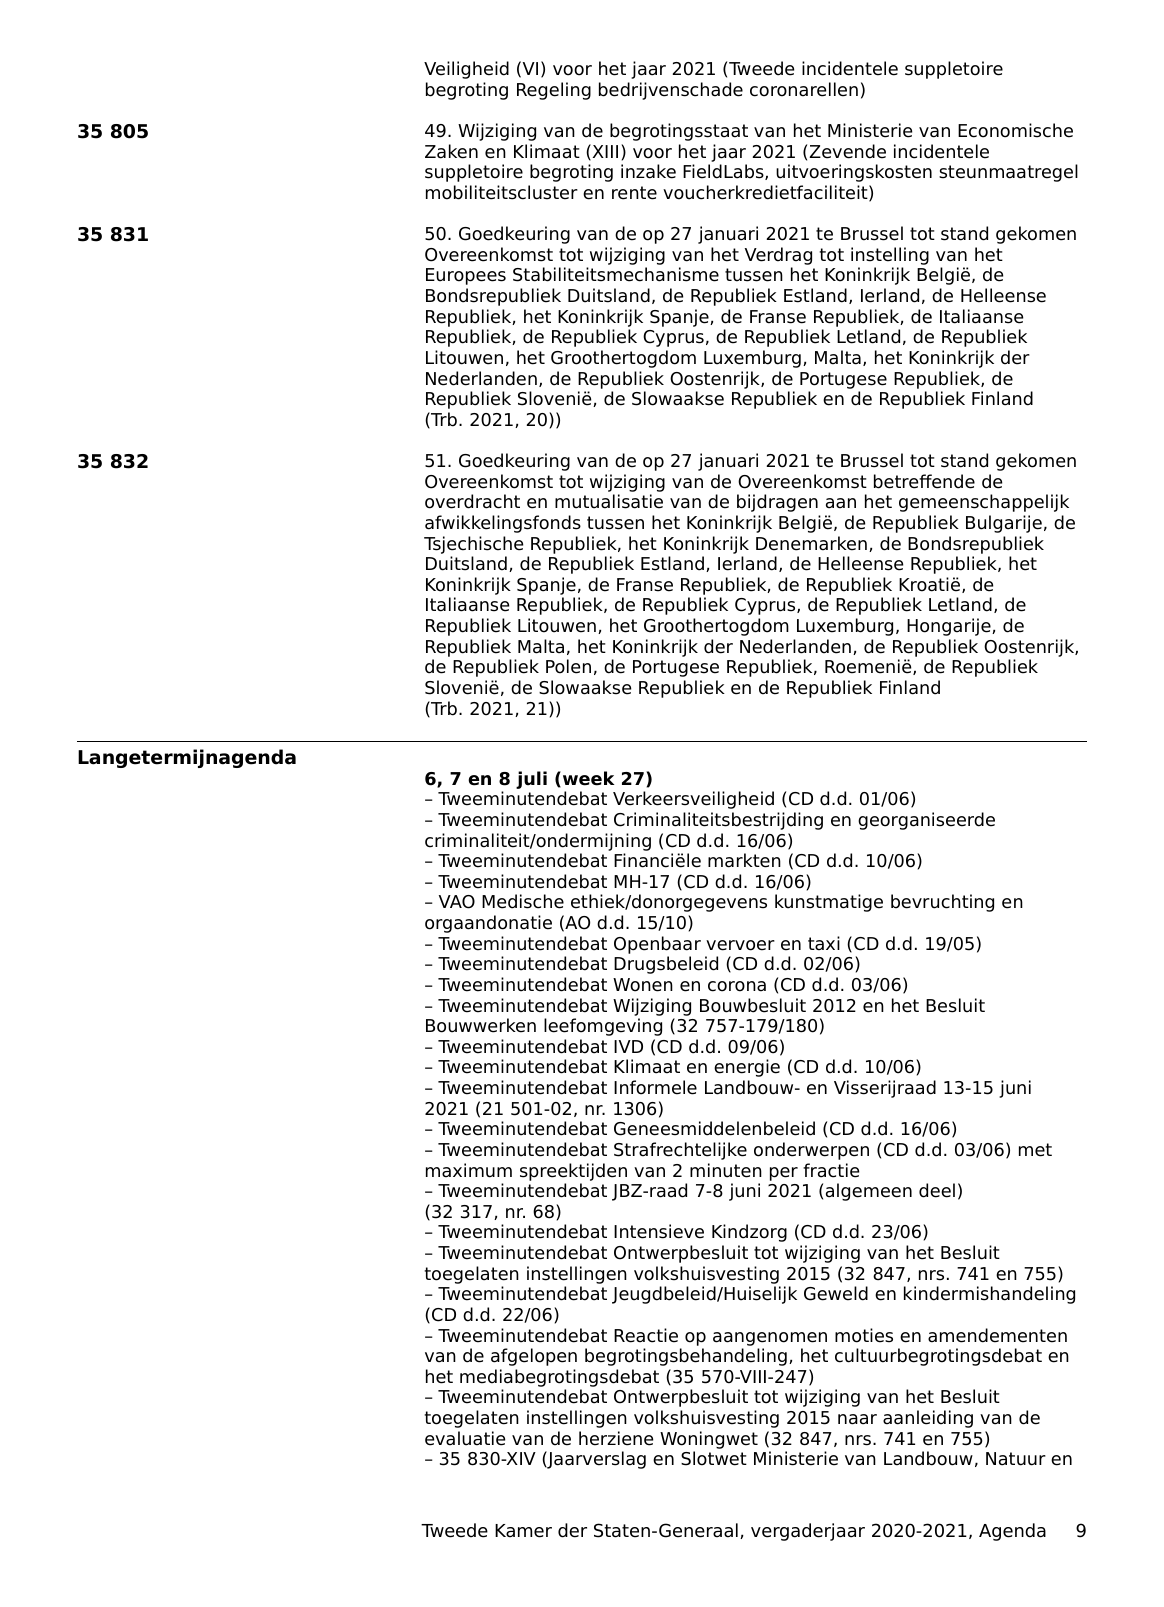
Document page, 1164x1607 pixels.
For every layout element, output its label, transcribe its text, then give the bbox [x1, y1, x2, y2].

table_cell [77, 1181, 401, 1202]
table_cell – Tweeminutendebat Jeugdbeleid/Huiselijk Geweld en kindermishandeling (CD d.d. 22/06) [418, 1284, 1087, 1326]
table_cell [418, 100, 1087, 121]
table_cell – Tweeminutendebat Informele Landbouw- en Visserijraad 13-15 juni 2021 (21 501-02, nr. 1306) [418, 1078, 1087, 1119]
table_cell [77, 1119, 401, 1140]
table_cell [401, 224, 418, 430]
table_cell [77, 1140, 401, 1181]
table_cell [401, 204, 418, 224]
table_cell – Tweeminutendebat IVD (CD d.d. 09/06) [418, 1037, 1087, 1057]
table_cell [401, 1202, 418, 1222]
table_header [418, 742, 1087, 769]
table_cell [401, 1181, 418, 1202]
table_cell [401, 810, 418, 851]
table_cell – Tweeminutendebat Ontwerpbesluit tot wijziging van het Besluit toegelaten instellingen volkshuisvesting 2015 (32 847, nrs. 741 en 755) [418, 1243, 1087, 1284]
table_cell [401, 1388, 418, 1449]
table_cell – Tweeminutendebat Wonen en corona (CD d.d. 03/06) [418, 975, 1087, 996]
table_cell [77, 1037, 401, 1057]
table_cell – Tweeminutendebat Klimaat en energie (CD d.d. 10/06) [418, 1058, 1087, 1078]
table_cell [401, 1058, 418, 1078]
table_cell – Tweeminutendebat Ontwerpbesluit tot wijziging van het Besluit toegelaten instellingen volkshuisvesting 2015 naar aanleiding van de evaluatie van de herziene Woningwet (32 847, nrs. 741 en 755) [418, 1388, 1087, 1449]
table_cell – Tweeminutendebat Wijziging Bouwbesluit 2012 en het Besluit Bouwwerken leefomgeving (32 757-179/180) [418, 996, 1087, 1037]
table_cell [77, 59, 401, 100]
table_cell [401, 1078, 418, 1119]
table_cell [77, 1223, 401, 1243]
table_cell 6, 7 en 8 juli (week 27) [418, 769, 1087, 789]
table_cell 35 832 [77, 451, 401, 719]
table_cell [401, 954, 418, 975]
table_cell [401, 121, 418, 203]
table_cell [77, 1449, 401, 1470]
table_cell – VAO Medische ethiek/donorgegevens kunstmatige bevruchting en orgaandonatie (AO d.d. 15/10) [418, 893, 1087, 934]
table_cell [77, 204, 401, 224]
table_cell [77, 810, 401, 851]
table_cell [77, 893, 401, 934]
table_cell [418, 204, 1087, 224]
table_cell [77, 954, 401, 975]
table_cell – Tweeminutendebat Financiële markten (CD d.d. 10/06) [418, 851, 1087, 872]
table_cell [77, 1058, 401, 1078]
table_cell [77, 1326, 401, 1387]
table_cell [401, 934, 418, 954]
table_cell [77, 872, 401, 892]
table_cell [401, 893, 418, 934]
table_cell 49. Wijziging van de begrotingsstaat van het Ministerie van Economische Zaken en Klimaat (XIII) voor het jaar 2021 (Zevende incidentele suppletoire begroting inzake FieldLabs, uitvoeringskosten steunmaatregel mobiliteitscluster en rente voucherkredietfaciliteit) [418, 121, 1087, 203]
table_header [401, 742, 418, 769]
table_cell Veiligheid (VI) voor het jaar 2021 (Tweede incidentele suppletoire begroting Regeling bedrijvenschade coronarellen) [418, 59, 1087, 100]
table_cell – Tweeminutendebat Drugsbeleid (CD d.d. 02/06) [418, 954, 1087, 975]
table_cell 51. Goedkeuring van de op 27 januari 2021 te Brussel tot stand gekomen Overeenkomst tot wijziging van de Overeenkomst betreffende de overdracht en mutualisatie van de bijdragen aan het gemeenschappelijk afwikkelingsfonds tussen het Koninkrijk België, de Republiek Bulgarije, de Tsjechische Republiek, het Koninkrijk Denemarken, de Bondsrepubliek Duitsland, de Republiek Estland, Ierland, de Helleense Republiek, het Koninkrijk Spanje, de Franse Republiek, de Republiek Kroatië, de Italiaanse Republiek, de Republiek Cyprus, de Republiek Letland, de Republiek Litouwen, het Groothertogdom Luxemburg, Hongarije, de Republiek Malta, het Koninkrijk der Nederlanden, de Republiek Oostenrijk, de Republiek Polen, de Portugese Republiek, Roemenië, de Republiek Slovenië, de Slowaakse Republiek en de Republiek Finland (Trb. 2021, 21)) [418, 451, 1087, 719]
table_cell [401, 1449, 418, 1470]
table_cell [401, 789, 418, 810]
table_header Langetermijnagenda [77, 742, 401, 769]
table_cell [77, 975, 401, 996]
table_cell [77, 851, 401, 872]
table_cell – Tweeminutendebat MH-17 (CD d.d. 16/06) [418, 872, 1087, 892]
table_cell [418, 430, 1087, 451]
table_cell [77, 1388, 401, 1449]
table_cell [401, 1326, 418, 1387]
table_cell [401, 851, 418, 872]
table_cell [401, 975, 418, 996]
table_cell – Tweeminutendebat Intensieve Kindzorg (CD d.d. 23/06) [418, 1223, 1087, 1243]
table_cell [401, 996, 418, 1037]
table_cell 35 831 [77, 224, 401, 430]
table_cell [401, 59, 418, 100]
table_cell [401, 1119, 418, 1140]
table_cell – Tweeminutendebat Strafrechtelijke onderwerpen (CD d.d. 03/06) met maximum spreektijden van 2 minuten per fractie [418, 1140, 1087, 1181]
table_cell [401, 1223, 418, 1243]
table_cell [77, 430, 401, 451]
table_cell [77, 1078, 401, 1119]
table_cell [77, 1284, 401, 1326]
table_cell [401, 1140, 418, 1181]
table_cell [401, 100, 418, 121]
table_cell – Tweeminutendebat Openbaar vervoer en taxi (CD d.d. 19/05) [418, 934, 1087, 954]
table_cell [77, 769, 401, 789]
table_cell (32 317, nr. 68) [418, 1202, 1087, 1222]
table_cell [401, 769, 418, 789]
table_cell [77, 100, 401, 121]
table_cell – Tweeminutendebat Criminaliteitsbestrijding en georganiseerde criminaliteit/ondermijning (CD d.d. 16/06) [418, 810, 1087, 851]
table_cell – Tweeminutendebat Reactie op aangenomen moties en amendementen van de afgelopen begrotingsbehandeling, het cultuurbegrotingsdebat en het mediabegrotingsdebat (35 570-VIII-247) [418, 1326, 1087, 1387]
table_cell 35 805 [77, 121, 401, 203]
table_cell [77, 1202, 401, 1222]
table_cell [401, 1037, 418, 1057]
table_cell [77, 996, 401, 1037]
table_cell [401, 1284, 418, 1326]
table_cell 50. Goedkeuring van de op 27 januari 2021 te Brussel tot stand gekomen Overeenkomst tot wijziging van het Verdrag tot instelling van het Europees Stabiliteitsmechanisme tussen het Koninkrijk België, de Bondsrepubliek Duitsland, de Republiek Estland, Ierland, de Helleense Republiek, het Koninkrijk Spanje, de Franse Republiek, de Italiaanse Republiek, de Republiek Cyprus, de Republiek Letland, de Republiek Litouwen, het Groothertogdom Luxemburg, Malta, het Koninkrijk der Nederlanden, de Republiek Oostenrijk, de Portugese Republiek, de Republiek Slovenië, de Slowaakse Republiek en de Republiek Finland (Trb. 2021, 20)) [418, 224, 1087, 430]
table_cell [77, 1243, 401, 1284]
table_cell – Tweeminutendebat JBZ-raad 7-8 juni 2021 (algemeen deel) [418, 1181, 1087, 1202]
table_cell [401, 430, 418, 451]
table_cell [401, 1243, 418, 1284]
table_cell – 35 830-XIV (Jaarverslag en Slotwet Ministerie van Landbouw, Natuur en [418, 1449, 1087, 1470]
table_cell [77, 934, 401, 954]
table_cell [401, 872, 418, 892]
table_cell [77, 789, 401, 810]
table_cell [401, 451, 418, 719]
table_cell – Tweeminutendebat Geneesmiddelenbeleid (CD d.d. 16/06) [418, 1119, 1087, 1140]
table_cell – Tweeminutendebat Verkeersveiligheid (CD d.d. 01/06) [418, 789, 1087, 810]
